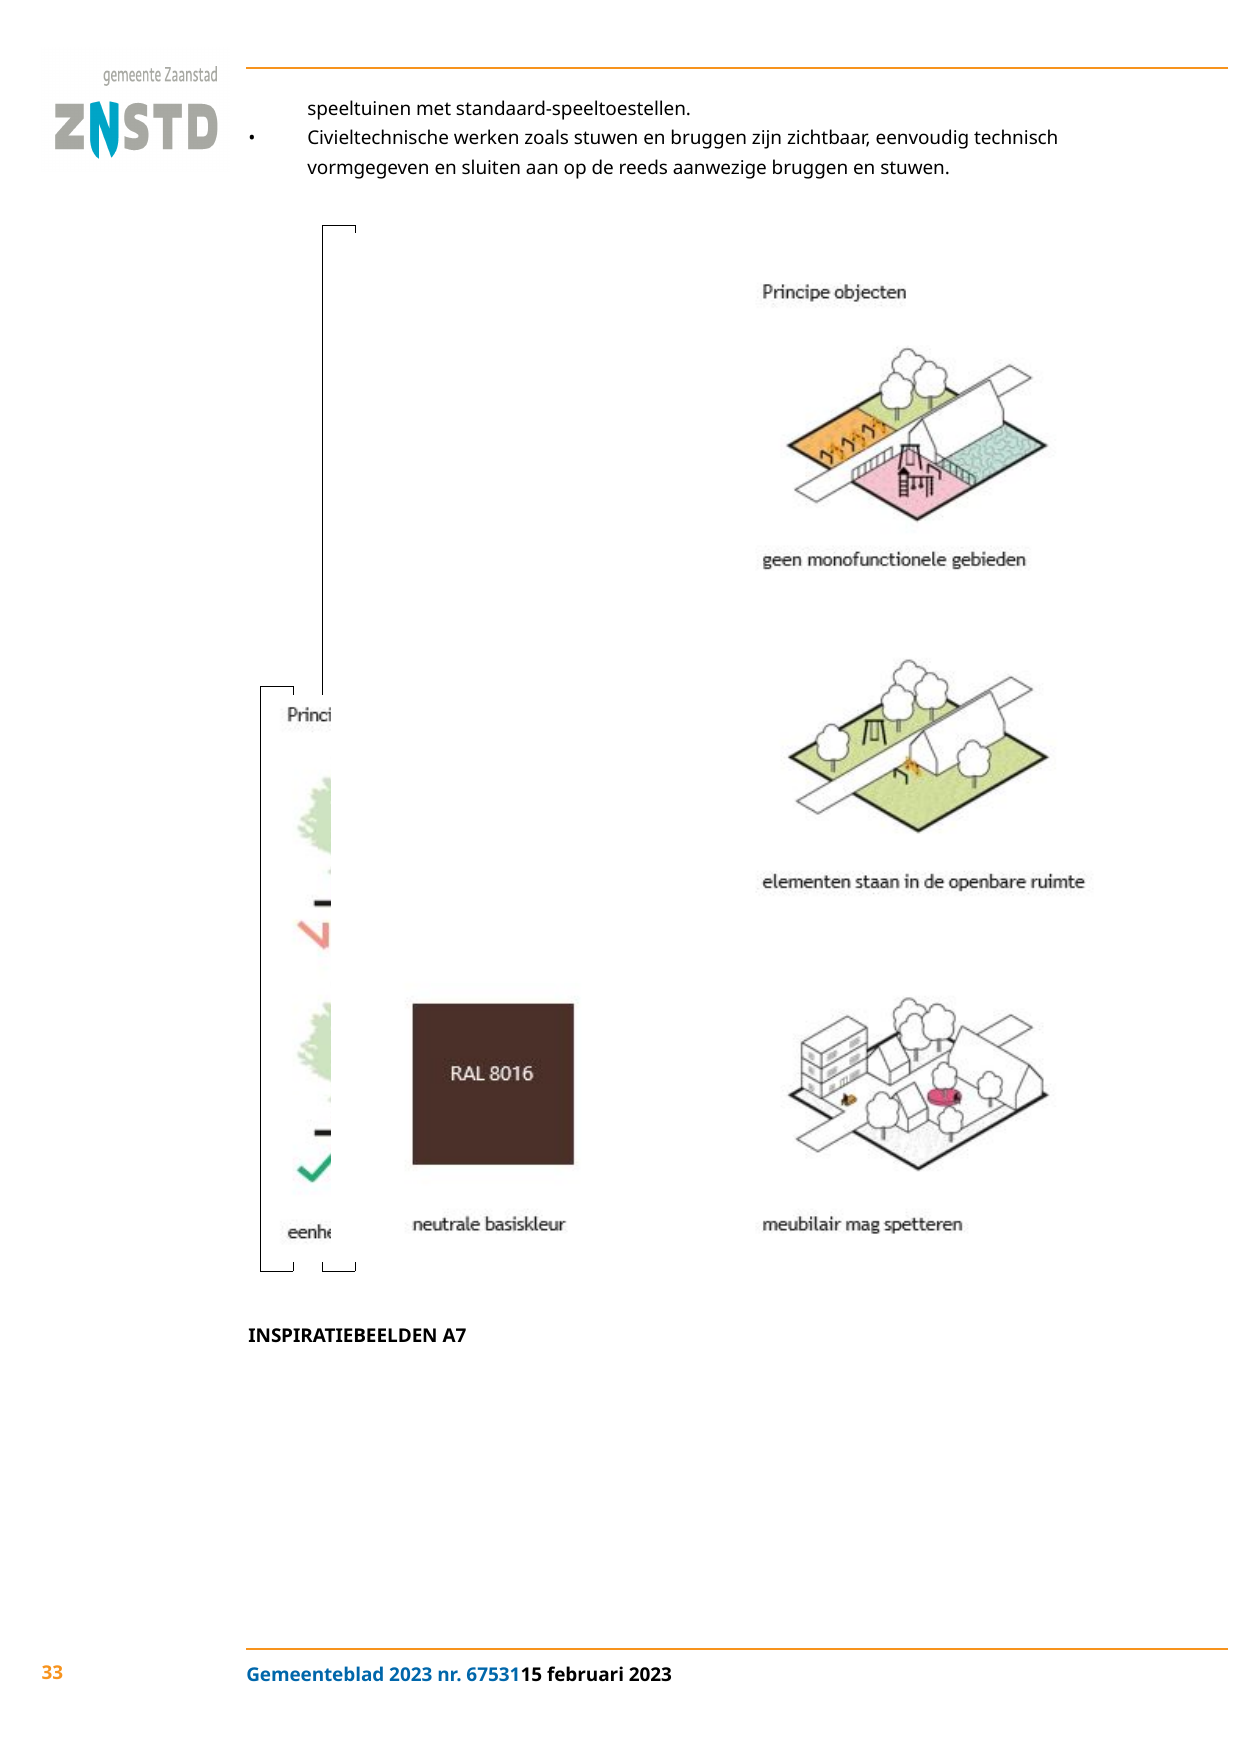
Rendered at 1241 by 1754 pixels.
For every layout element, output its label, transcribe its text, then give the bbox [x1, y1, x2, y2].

list speeltuinen met standaard-speeltoestellen. [248, 95, 1152, 121]
picture [41, 47, 231, 172]
picture [268, 233, 1111, 1262]
text INSPIRATIEBEELDEN A7 [248, 1322, 1152, 1348]
list Civieltechnische werken zoals stuwen en bruggen zijn zichtbaar, eenvoudig technisch vormgegeven en sluiten aan op de reeds aanwezige bruggen en stuwen. [248, 124, 1152, 180]
